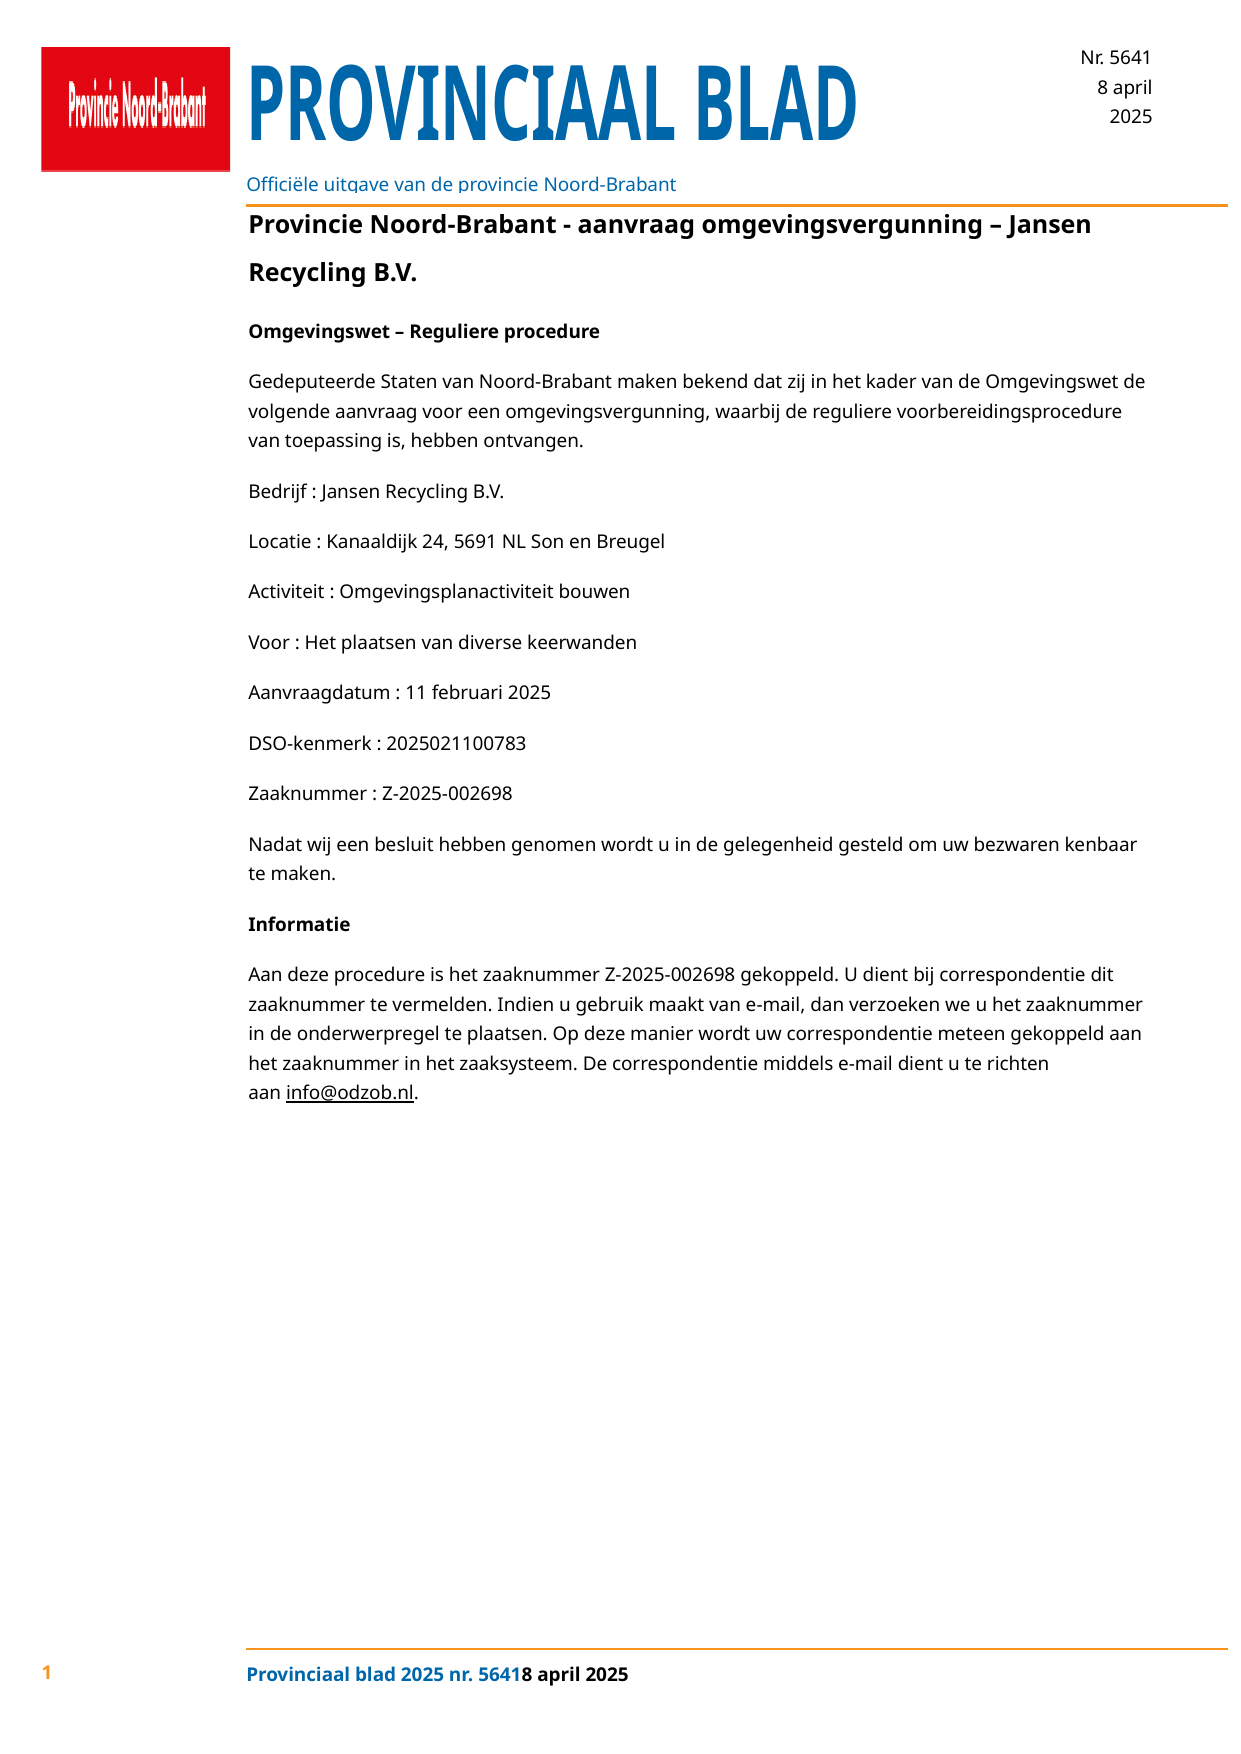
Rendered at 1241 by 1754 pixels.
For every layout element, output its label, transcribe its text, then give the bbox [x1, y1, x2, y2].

text Gedeputeerde Staten van Noord-Brabant maken bekend dat zij in het kader van de Omgevingswet de volgende aanvraag voor een omgevingsvergunning, waarbij de reguliere voorbereidingsprocedure van toepassing is, hebben ontvangen. [248, 368, 1152, 453]
text Bedrijf : Jansen Recycling B.V. [248, 478, 1152, 504]
text DSO-kenmerk : 2025021100783 [248, 730, 1152, 756]
text Voor : Het plaatsen van diverse keerwanden [248, 629, 1152, 655]
text Aan deze procedure is het zaaknummer Z-2025-002698 gekoppeld. U dient bij correspondentie dit zaaknummer te vermelden. Indien u gebruik maakt van e-mail, dan verzoeken we u het zaaknummer in de onderwerpregel te plaatsen. Op deze manier wordt uw correspondentie meteen gekoppeld aan het zaaknummer in het zaaksysteem. De correspondentie middels e-mail dient u te richten aan info@odzob.nl. [248, 961, 1152, 1105]
text Activiteit : Omgevingsplanactiviteit bouwen [248, 579, 1152, 604]
text Provincie Noord-Brabant - aanvraag omgevingsvergunning – Jansen Recycling B.V. [248, 207, 1152, 288]
text Informatie [248, 911, 1152, 937]
text Zaaknummer : Z-2025-002698 [248, 780, 1152, 806]
text Nadat wij een besluit hebben genomen wordt u in de gelegenheid gesteld om uw bezwaren kenbaar te maken. [248, 831, 1152, 886]
picture [41, 47, 231, 172]
text Aanvraagdatum : 11 februari 2025 [248, 679, 1152, 705]
text Locatie : ​Kanaaldijk 24, 5691 NL Son en Breugel [248, 528, 1152, 554]
text Omgevingswet – Reguliere procedure [248, 318, 1152, 344]
